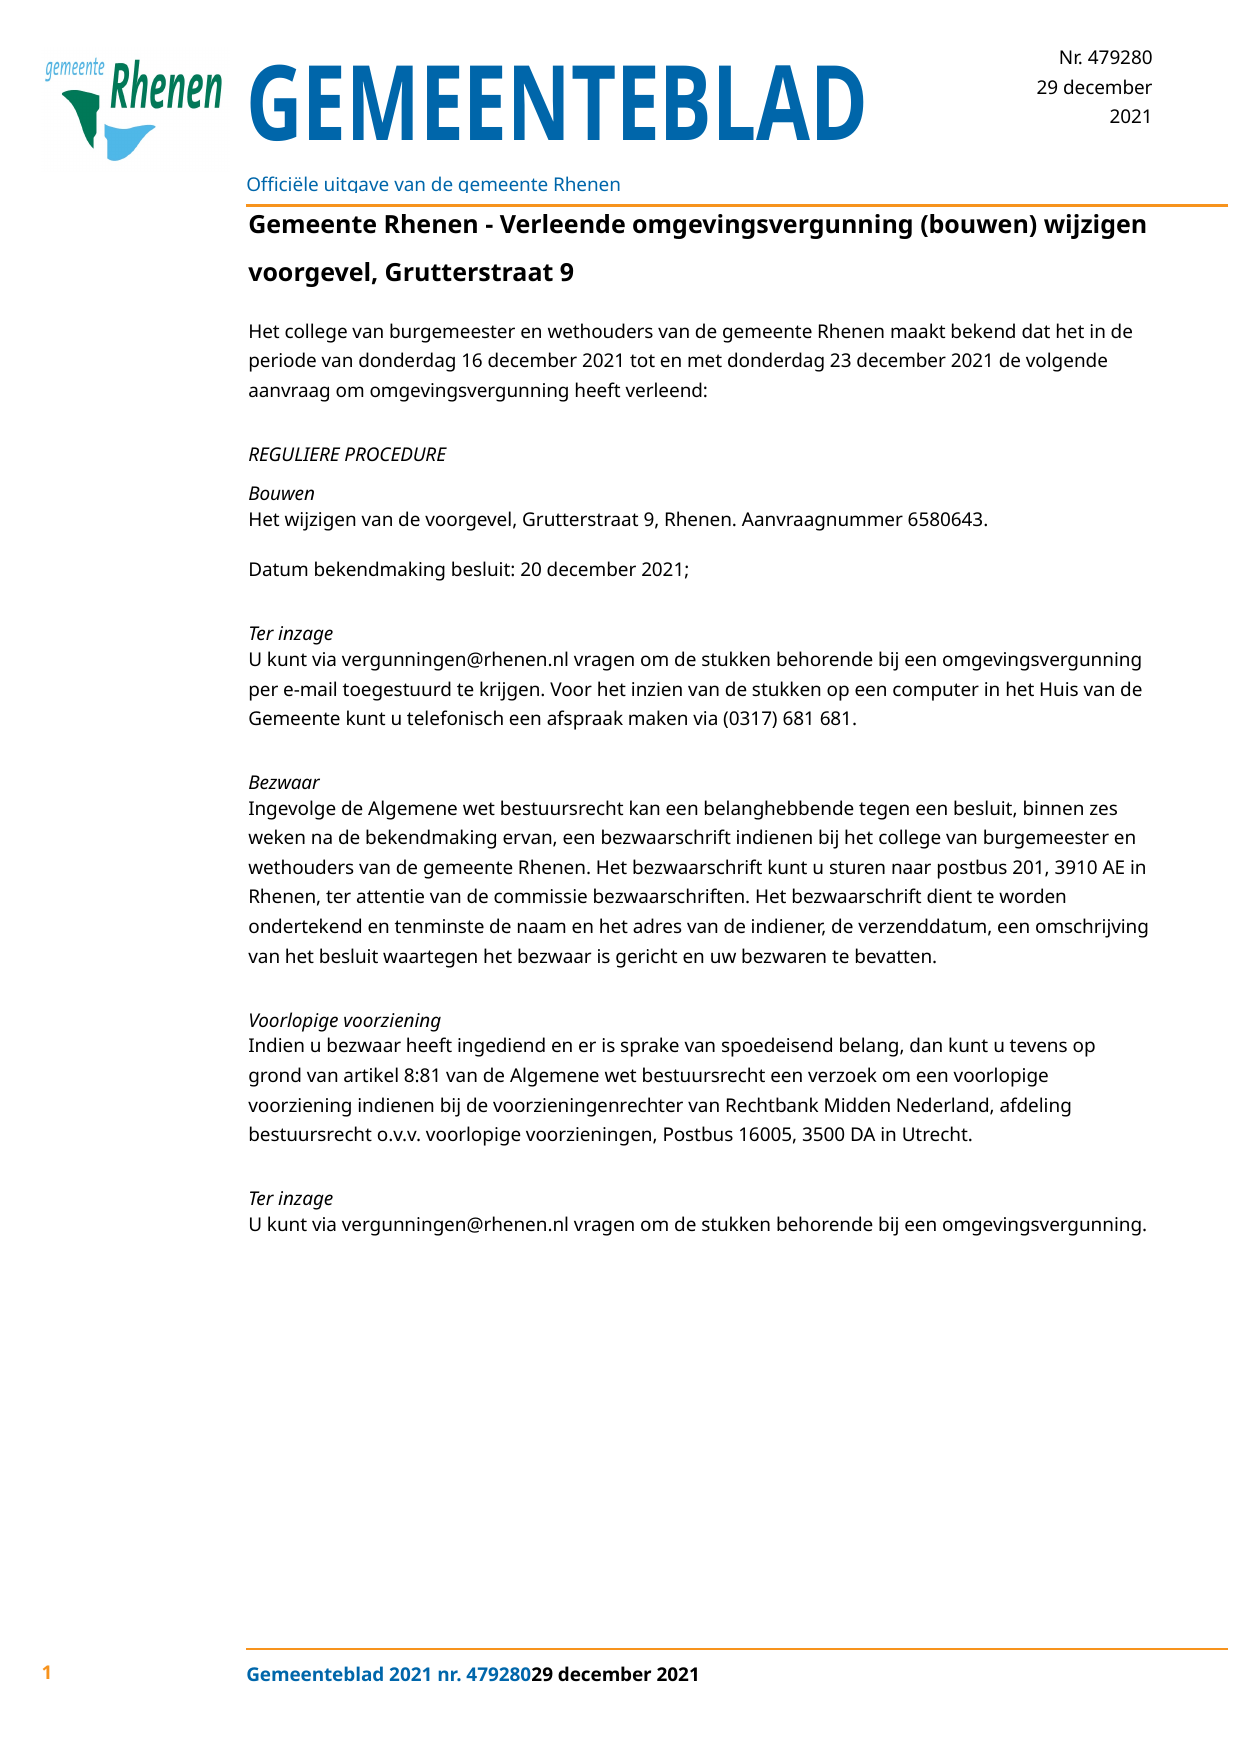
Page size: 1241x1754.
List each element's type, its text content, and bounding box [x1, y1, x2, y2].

text Het college van burgemeester en wethouders van de gemeente Rhenen maakt bekend dat het in de periode van donderdag 16 december 2021 tot en met donderdag 23 december 2021 de volgende aanvraag om omgevingsvergunning heeft verleend: [248, 318, 1152, 403]
text U kunt via vergunningen@rhenen.nl vragen om de stukken behorende bij een omgevingsvergunning per e-mail toegestuurd te krijgen. Voor het inzien van de stukken op een computer in het Huis van de Gemeente kunt u telefonisch een afspraak maken via (0317) 681 681. [248, 646, 1152, 731]
text Ingevolge de Algemene wet bestuursrecht kan een belanghebbende tegen een besluit, binnen zes weken na de bekendmaking ervan, een bezwaarschrift indienen bij het college van burgemeester en wethouders van de gemeente Rhenen. Het bezwaarschrift kunt u sturen naar postbus 201, 3910 AE in Rhenen, ter attentie van de commissie bezwaarschriften. Het bezwaarschrift dient te worden ondertekend en tenminste de naam en het adres van de indiener, de verzenddatum, een omschrijving van het besluit waartegen het bezwaar is gericht en uw bezwaren te bevatten. [248, 795, 1152, 969]
text Bezwaar [248, 769, 1152, 795]
text Ter inzage [248, 620, 1152, 646]
picture [41, 47, 231, 172]
text Voorlopige voorziening [248, 1007, 1152, 1033]
text Datum bekendmaking besluit: 20 december 2021; [248, 556, 1152, 582]
text Bouwen [248, 480, 1152, 506]
text REGULIERE PROCEDURE [248, 441, 1152, 467]
text U kunt via vergunningen@rhenen.nl vragen om de stukken behorende bij een omgevingsvergunning. [248, 1211, 1152, 1237]
text Ter inzage [248, 1185, 1152, 1211]
text Het wijzigen van de voorgevel, Grutterstraat 9, Rhenen. Aanvraagnummer 6580643. [248, 506, 1152, 532]
text Indien u bezwaar heeft ingediend en er is sprake van spoedeisend belang, dan kunt u tevens op grond van artikel 8:81 van de Algemene wet bestuursrecht een verzoek om een voorlopige voorziening indienen bij de voorzieningenrechter van Rechtbank Midden Nederland, afdeling bestuursrecht o.v.v. voorlopige voorzieningen, Postbus 16005, 3500 DA in Utrecht. [248, 1033, 1152, 1147]
text Gemeente Rhenen - Verleende omgevingsvergunning (bouwen) wijzigen voorgevel, Grutterstraat 9 [248, 207, 1152, 288]
